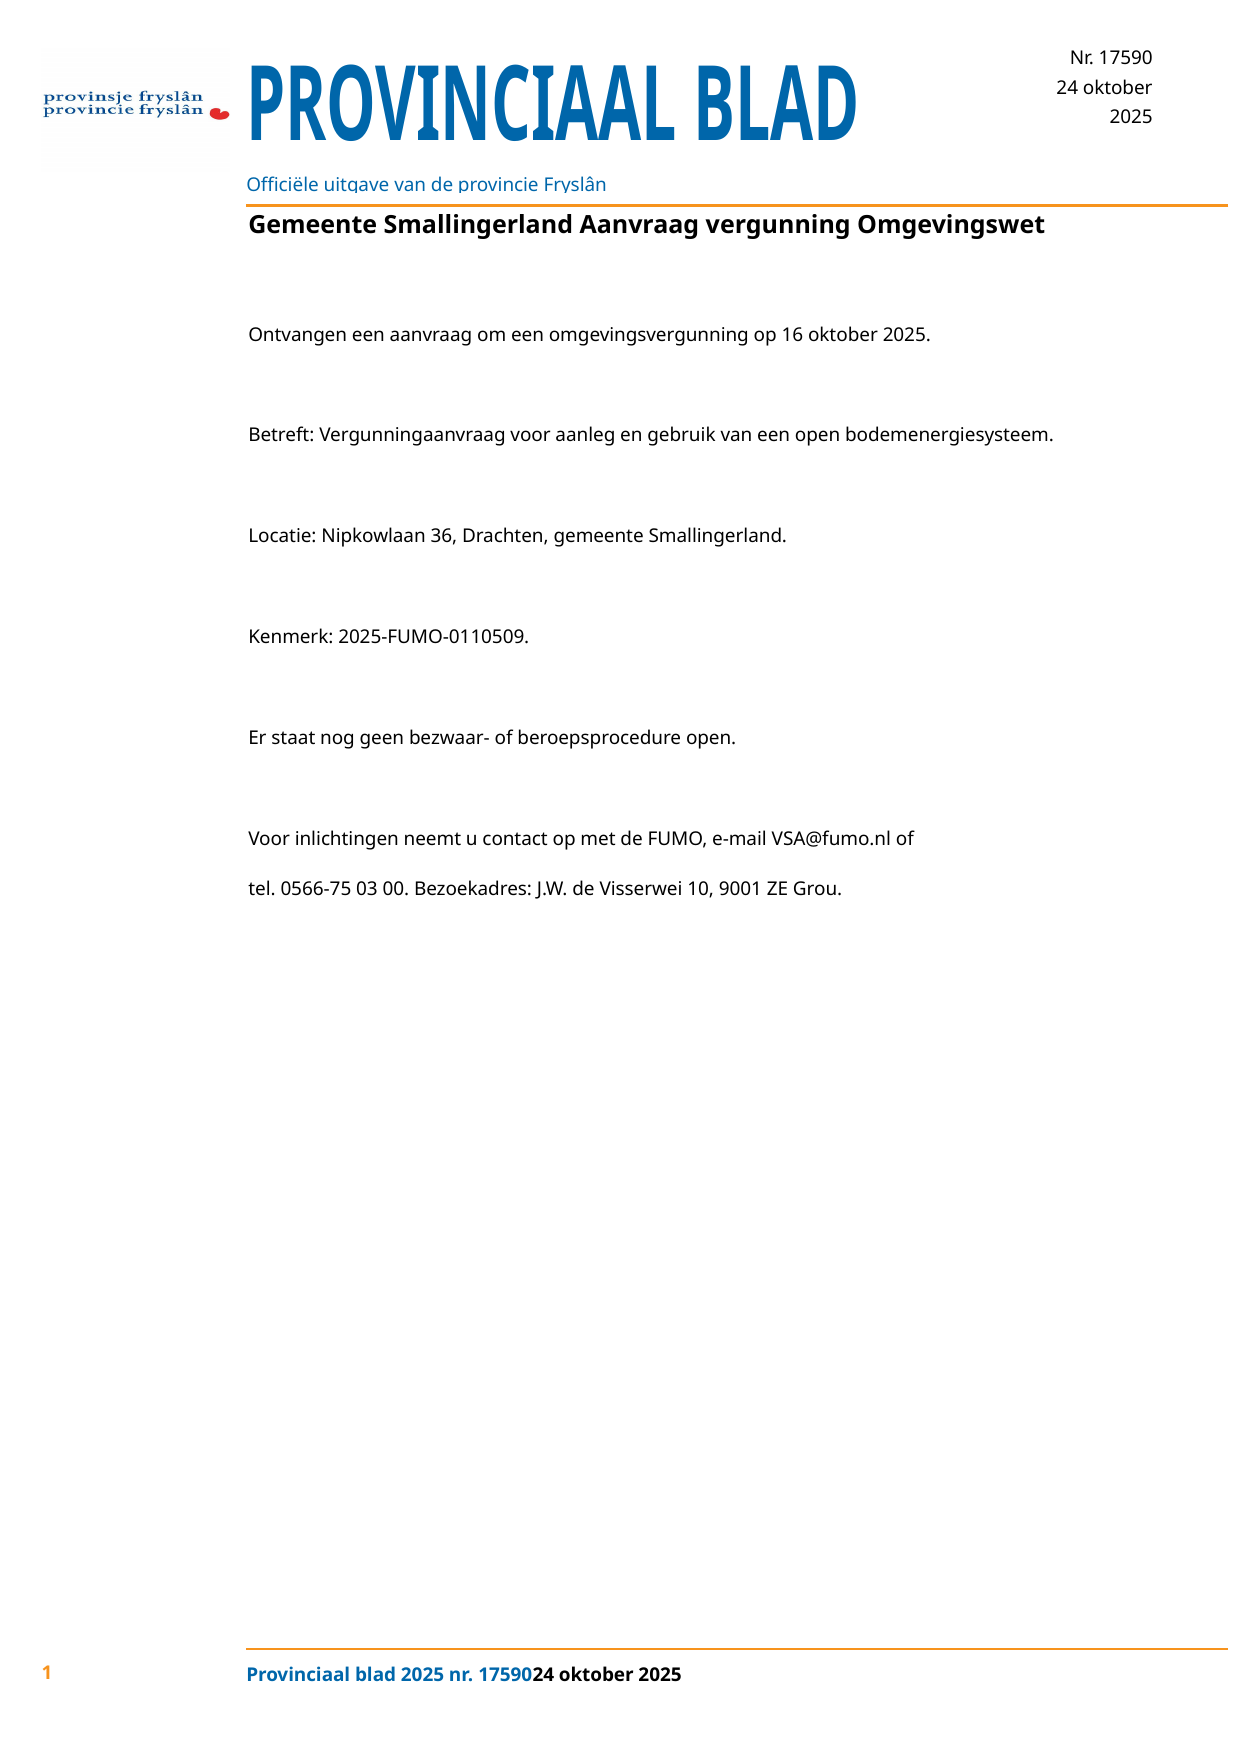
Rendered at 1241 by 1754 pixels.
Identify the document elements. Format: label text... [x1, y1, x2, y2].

text Voor inlichtingen neemt u contact op met de FUMO, e-mail VSA@fumo.nl of [248, 825, 1152, 851]
text Ontvangen een aanvraag om een omgevingsvergunning op 16 oktober 2025. [248, 321, 1152, 346]
picture [41, 47, 231, 172]
text Locatie: Nipkowlaan 36, Drachten, gemeente Smallingerland. [248, 522, 1152, 548]
text tel. 0566-75 03 00. Bezoekadres: J.W. de Visserwei 10, 9001 ZE Grou. [248, 875, 1152, 901]
text Gemeente Smallingerland Aanvraag vergunning Omgevingswet [248, 207, 1152, 241]
text Betreft: Vergunningaanvraag voor aanleg en gebruik van een open bodemenergiesysteem. [248, 422, 1152, 447]
text Kenmerk: 2025-FUMO-0110509. [248, 623, 1152, 649]
text Er staat nog geen bezwaar- of beroepsprocedure open. [248, 724, 1152, 750]
